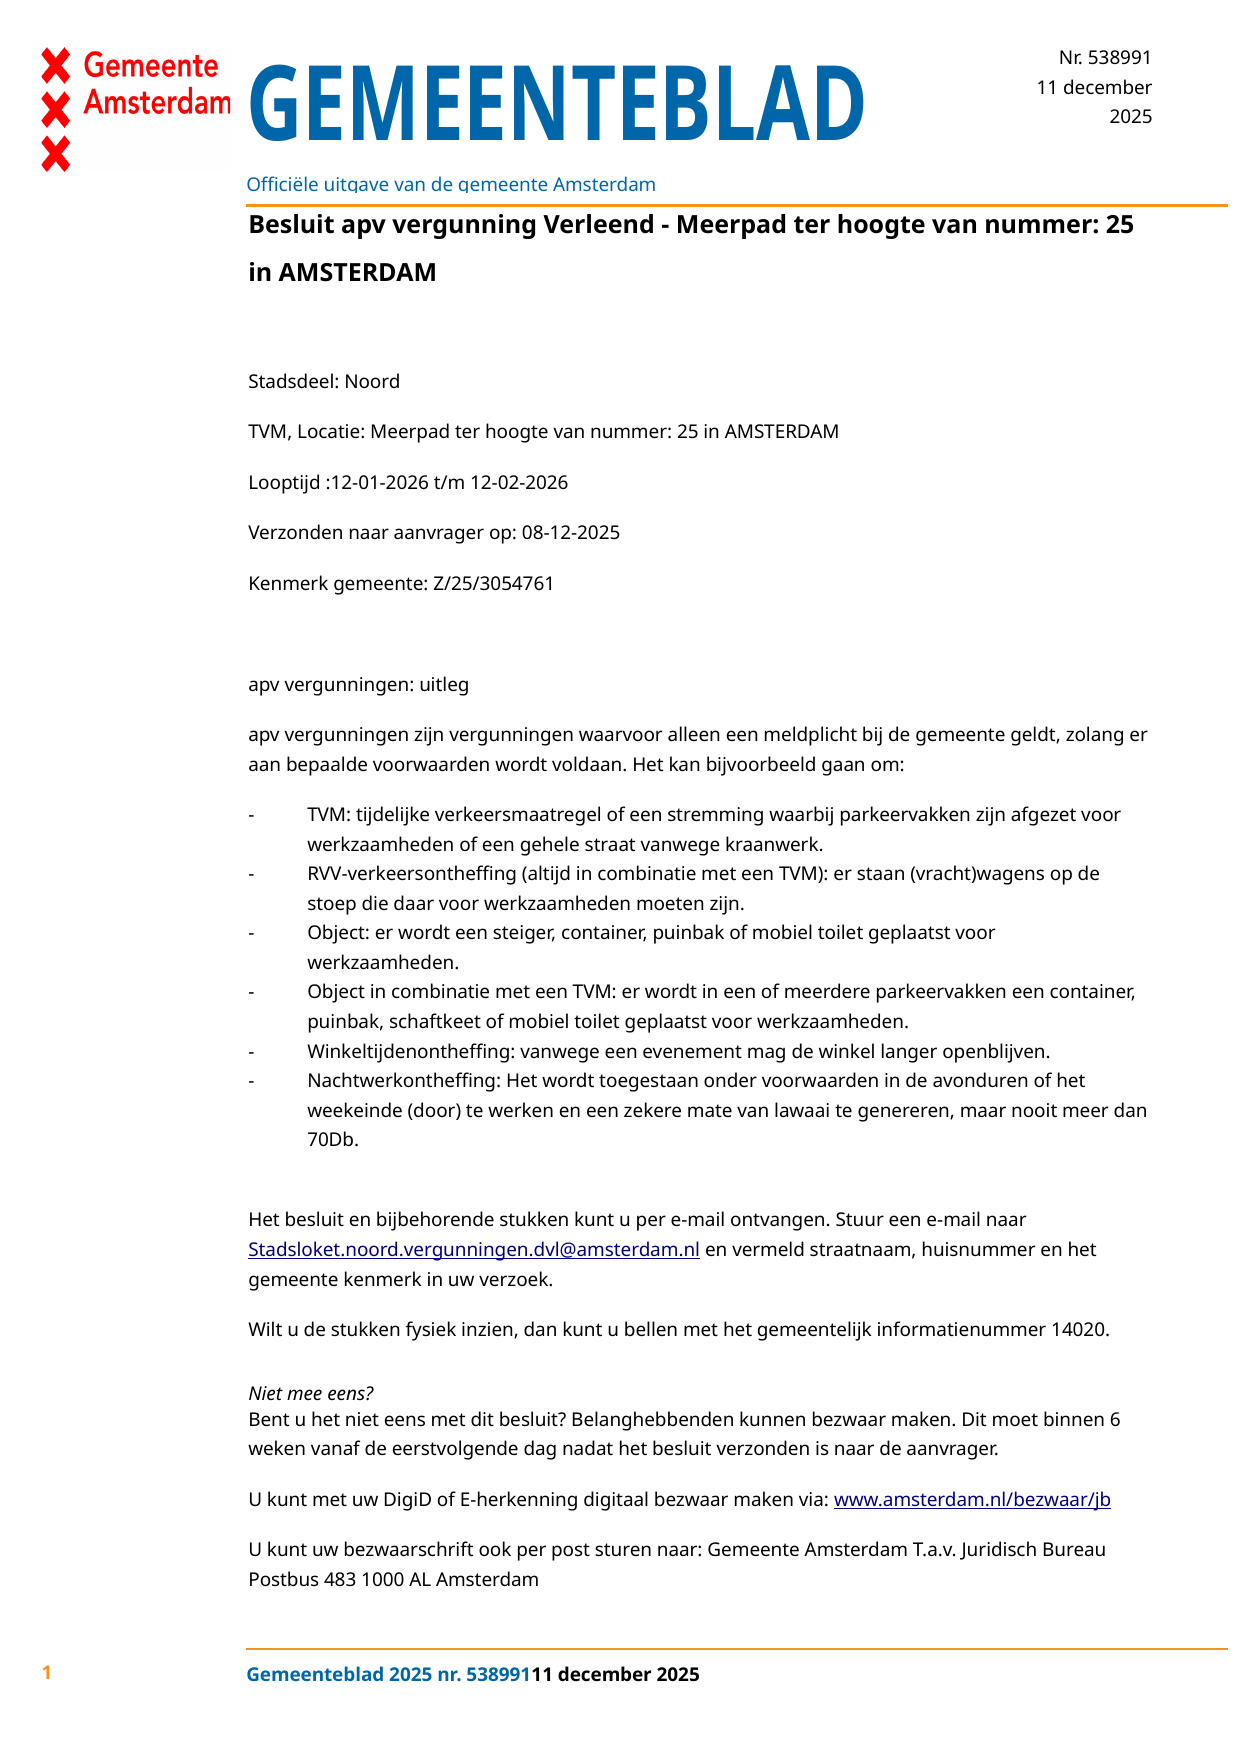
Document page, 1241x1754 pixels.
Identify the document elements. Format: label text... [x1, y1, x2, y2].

text Verzonden naar aanvrager op: 08-12-2025 [248, 519, 1152, 545]
text Wilt u de stukken fysiek inzien, dan kunt u bellen met het gemeentelijk informatienummer 14020. [248, 1316, 1152, 1342]
text Besluit apv vergunning Verleend - Meerpad ter hoogte van nummer: 25 in AMSTERDAM [248, 207, 1152, 288]
text Niet mee eens? [248, 1380, 1152, 1406]
picture [41, 47, 231, 172]
text Bent u het niet eens met dit besluit? Belanghebbenden kunnen bezwaar maken. Dit moet binnen 6 weken vanaf de eerstvolgende dag nadat het besluit verzonden is naar de aanvrager. [248, 1406, 1152, 1461]
text apv vergunningen zijn vergunningen waarvoor alleen een meldplicht bij de gemeente geldt, zolang er aan bepaalde voorwaarden wordt voldaan. Het kan bijvoorbeeld gaan om: [248, 721, 1152, 777]
text Stadsdeel: Noord [248, 368, 1152, 394]
text U kunt met uw DigiD of E-herkenning digitaal bezwaar maken via: www.amsterdam.nl/bezwaar/jb [248, 1486, 1152, 1512]
text TVM, Locatie: Meerpad ter hoogte van nummer: 25 in AMSTERDAM [248, 419, 1152, 444]
text U kunt uw bezwaarschrift ook per post sturen naar: Gemeente Amsterdam T.a.v. Juridisch Bureau Postbus 483 1000 AL Amsterdam [248, 1536, 1152, 1592]
list RVV-verkeersontheffing (altijd in combinatie met een TVM): er staan (vracht)wagens op de stoep die daar voor werkzaamheden moeten zijn. [248, 860, 1152, 916]
list Winkeltijdenontheffing: vanwege een evenement mag de winkel langer openblijven. [248, 1038, 1152, 1064]
list Object in combinatie met een TVM: er wordt in een of meerdere parkeervakken een container, puinbak, schaftkeet of mobiel toilet geplaatst voor werkzaamheden. [248, 979, 1152, 1034]
text Het besluit en bijbehorende stukken kunt u per e-mail ontvangen. Stuur een e-mail naar Stadsloket.noord.vergunningen.dvl@amsterdam.nl en vermeld straatnaam, huisnummer en het gemeente kenmerk in uw verzoek. [248, 1207, 1152, 1292]
text apv vergunningen: uitleg [248, 671, 1152, 697]
text Kenmerk gemeente: Z/25/3054761 [248, 570, 1152, 596]
list TVM: tijdelijke verkeersmaatregel of een stremming waarbij parkeervakken zijn afgezet voor werkzaamheden of een gehele straat vanwege kraanwerk. [248, 801, 1152, 857]
text Looptijd :12-01-2026 t/m 12-02-2026 [248, 469, 1152, 495]
list Object: er wordt een steiger, container, puinbak of mobiel toilet geplaatst voor werkzaamheden. [248, 919, 1152, 975]
list Nachtwerkontheffing: Het wordt toegestaan onder voorwaarden in de avonduren of het weekeinde (door) te werken en een zekere mate van lawaai te genereren, maar nooit meer dan 70Db. [248, 1067, 1152, 1152]
